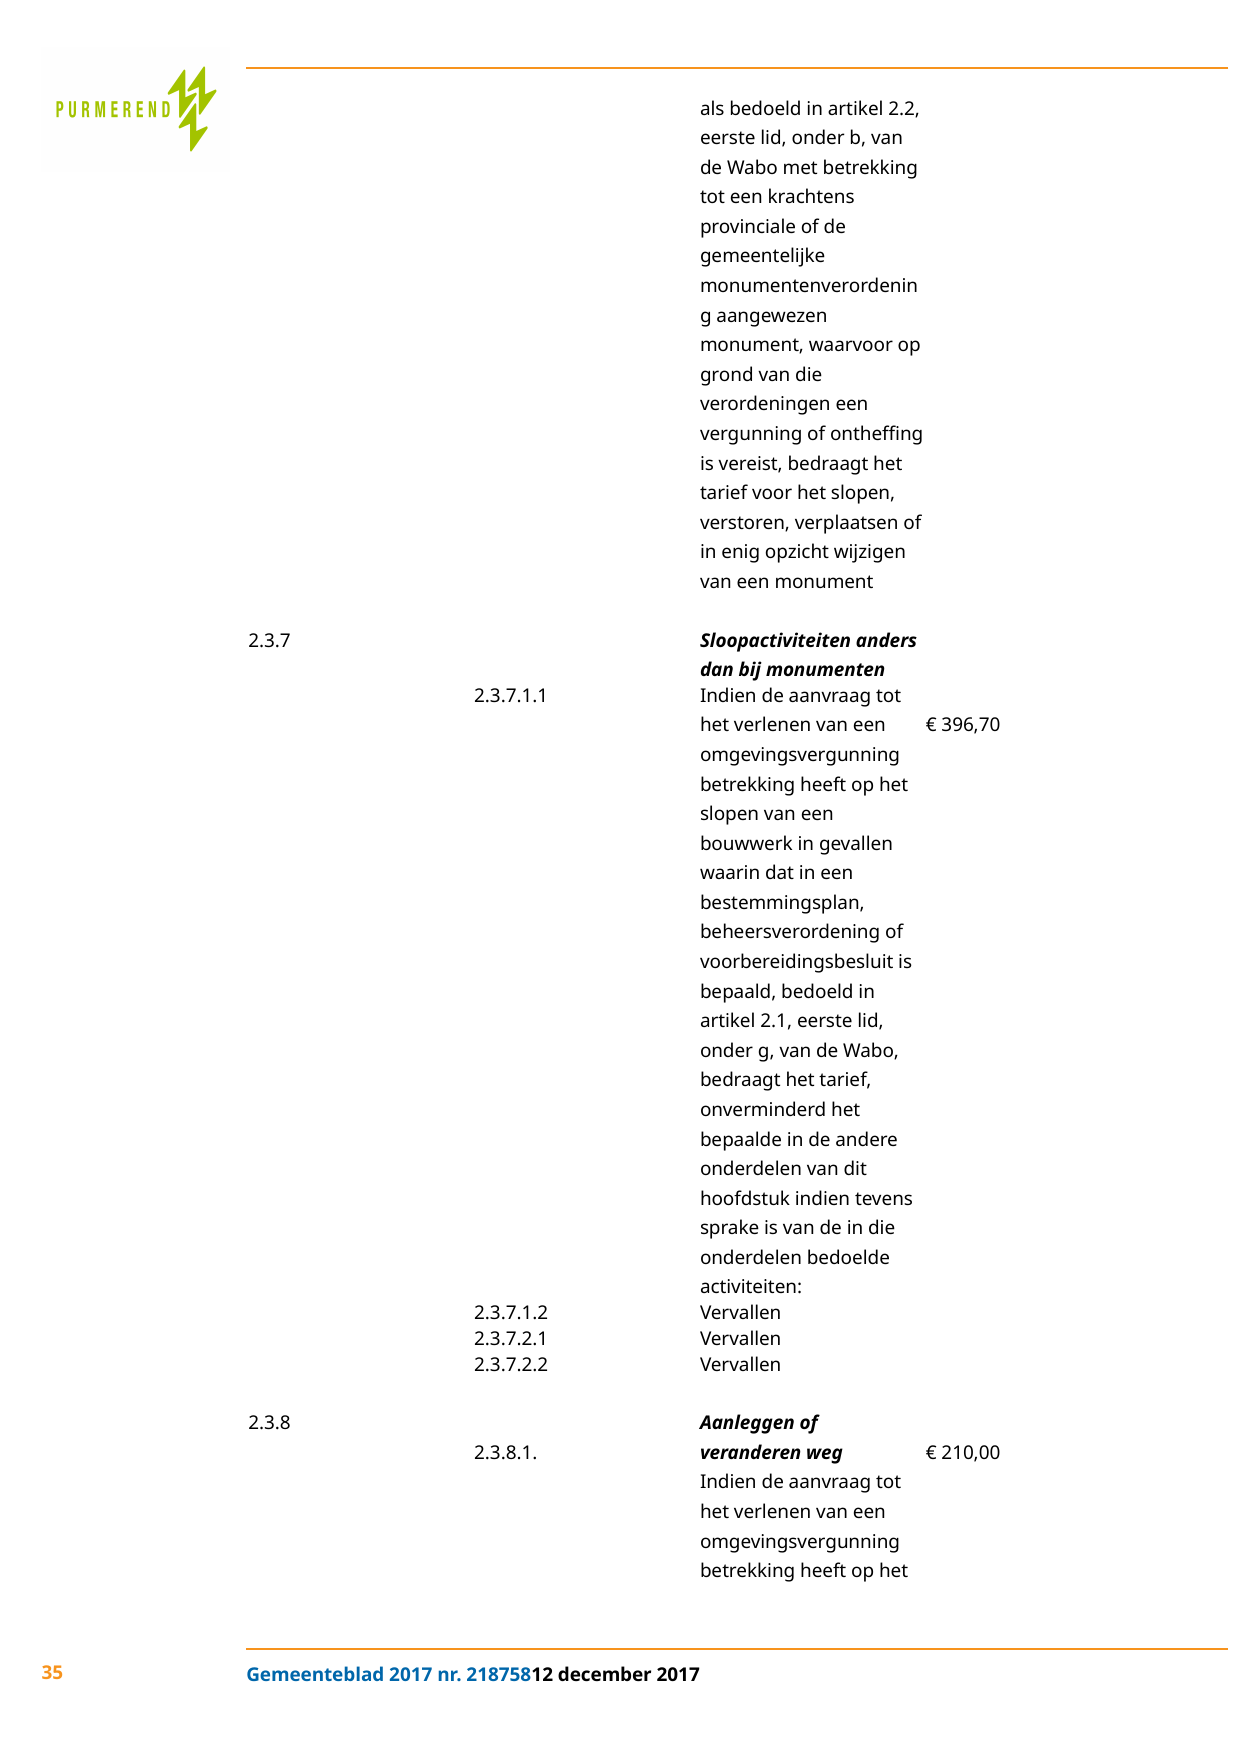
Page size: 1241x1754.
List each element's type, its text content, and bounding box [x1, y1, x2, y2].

table_cell [474, 95, 700, 594]
table_header 2.3.7 [248, 627, 474, 682]
table_cell als bedoeld in artikel 2.2, eerste lid, onder b, van de Wabo met betrekking tot een krachtens provinciale of de gemeentelijke monumentenverordening aangewezen monument, waarvoor op grond van die verordeningen een vergunning of ontheffing is vereist, bedraagt het tarief voor het slopen, verstoren, verplaatsen of in enig opzicht wijzigen van een monument [700, 95, 926, 594]
table_header 2.3.8 [248, 1410, 474, 1583]
table_cell [248, 1325, 474, 1351]
table_cell [248, 682, 474, 1299]
table_header Aanleggen of veranderen weg Indien de aanvraag tot het verlenen van een omgevingsvergunning betrekking heeft op het [700, 1410, 926, 1583]
table_cell Vervallen [700, 1325, 926, 1351]
table_cell [926, 95, 1152, 594]
table_cell [926, 1300, 1152, 1325]
table_cell [248, 1351, 474, 1377]
table_cell Indien de aanvraag tot het verlenen van een omgevingsvergunning betrekking heeft op het slopen van een bouwwerk in gevallen waarin dat in een bestemmingsplan, beheersverordening of voorbereidingsbesluit is bepaald, bedoeld in artikel 2.1, eerste lid, onder g, van de Wabo, bedraagt het tarief, onverminderd het bepaalde in de andere onderdelen van dit hoofdstuk indien tevens sprake is van de in die onderdelen bedoelde activiteiten: [700, 682, 926, 1299]
table_header [926, 627, 1152, 682]
table_header [474, 627, 700, 682]
picture [41, 47, 231, 172]
table_header Sloopactiviteiten anders dan bij monumenten [700, 627, 926, 682]
table_header € 210,00 [926, 1410, 1152, 1583]
table_cell 2.3.7.2.2 [474, 1351, 700, 1377]
table_header 2.3.8.1. [474, 1410, 700, 1583]
table_cell [248, 1300, 474, 1325]
table_cell 2.3.7.2.1 [474, 1325, 700, 1351]
table_cell € 396,70 [926, 682, 1152, 1299]
table_cell Vervallen [700, 1300, 926, 1325]
table_cell [926, 1351, 1152, 1377]
table_cell 2.3.7.1.1 [474, 682, 700, 1299]
table_cell [248, 95, 474, 594]
table_cell 2.3.7.1.2 [474, 1300, 700, 1325]
table_cell Vervallen [700, 1351, 926, 1377]
table_cell [926, 1325, 1152, 1351]
